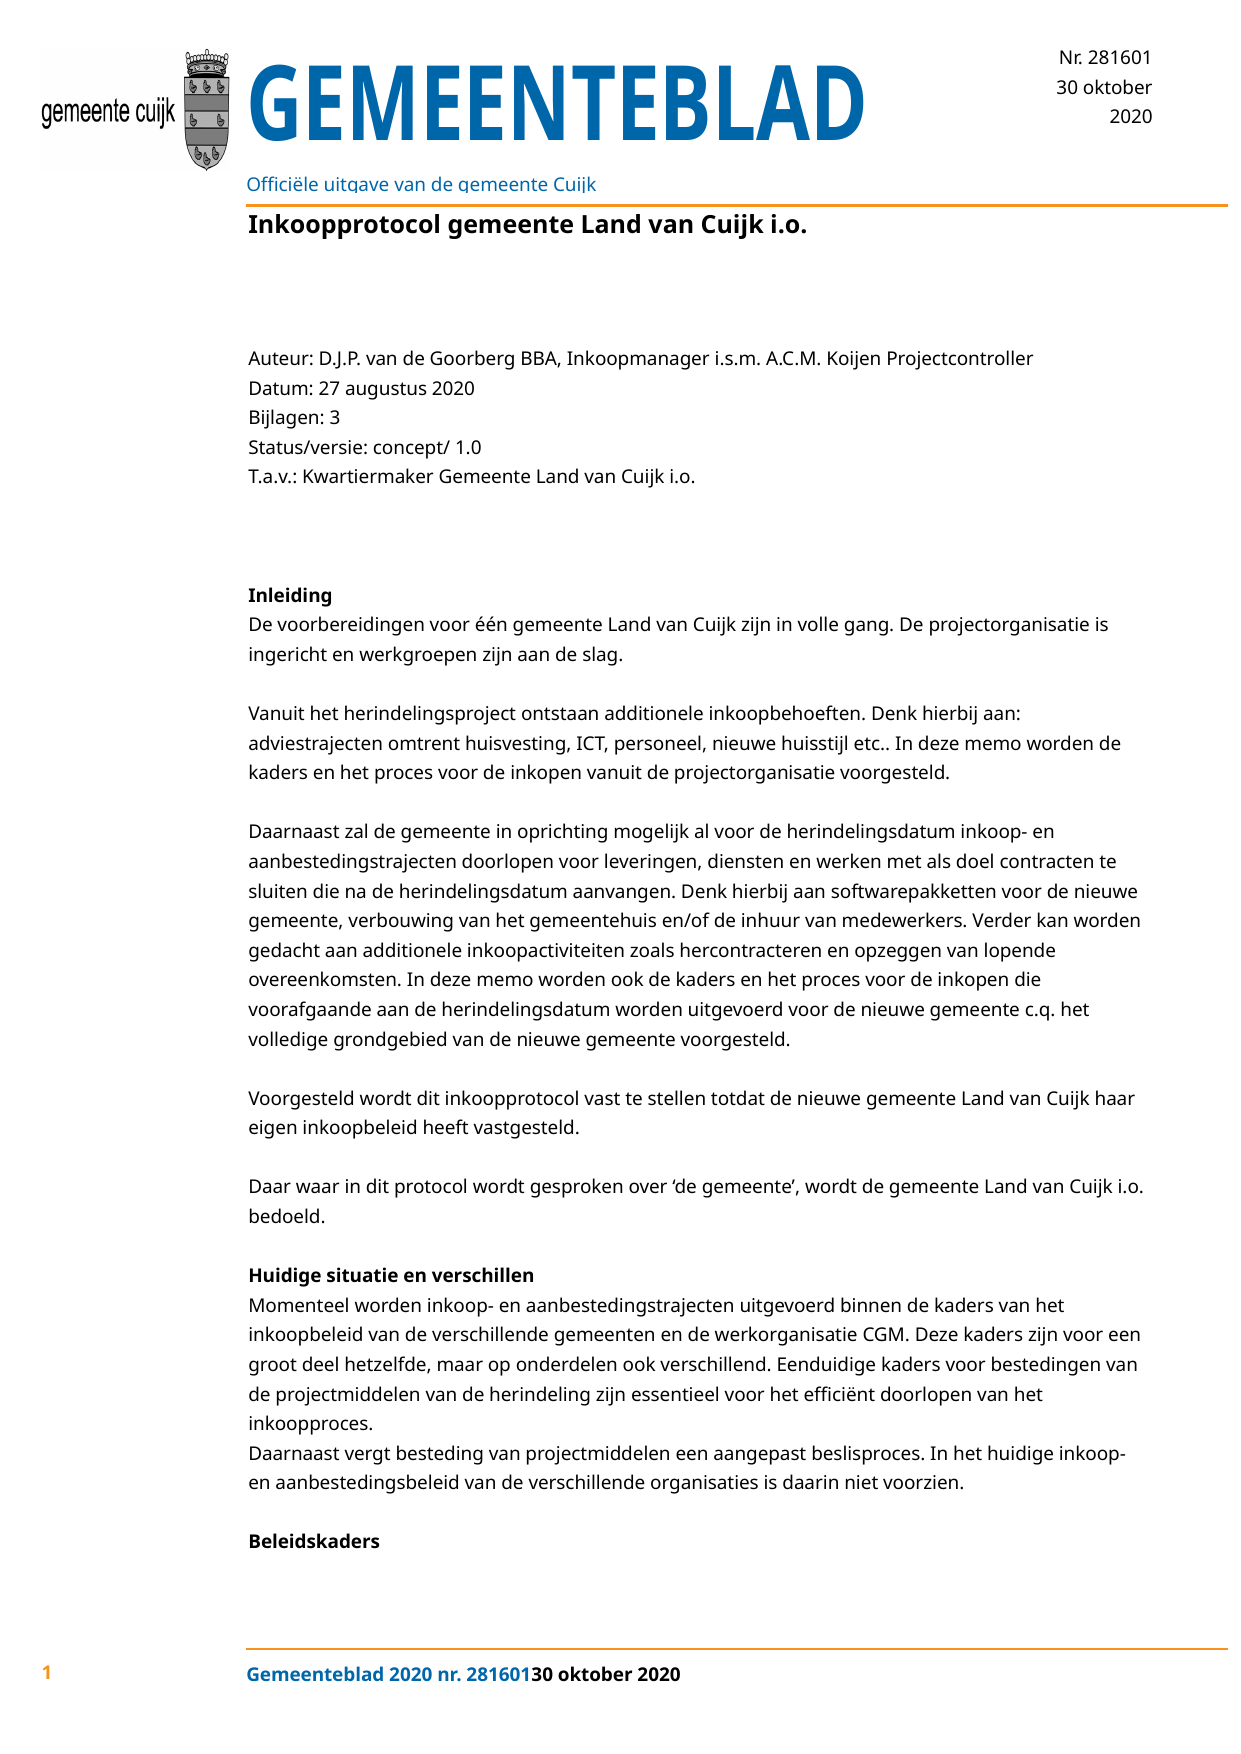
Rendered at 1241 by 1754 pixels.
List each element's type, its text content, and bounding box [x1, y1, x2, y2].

text T.a.v.: Kwartiermaker Gemeente Land van Cuijk i.o. [248, 464, 1152, 489]
text Beleidskaders [248, 1529, 1152, 1554]
text Daarnaast vergt besteding van projectmiddelen een aangepast beslisproces. In het huidige inkoop- en aanbestedingsbeleid van de verschillende organisaties is daarin niet voorzien. [248, 1440, 1152, 1495]
text Datum: 27 augustus 2020 [248, 375, 1152, 401]
text Bijlagen: 3 [248, 404, 1152, 430]
text Inkoopprotocol gemeente Land van Cuijk i.o. [248, 207, 1152, 241]
text Voorgesteld wordt dit inkoopprotocol vast te stellen totdat de nieuwe gemeente Land van Cuijk haar eigen inkoopbeleid heeft vastgesteld. [248, 1085, 1152, 1140]
text Status/versie: concept/ 1.0 [248, 434, 1152, 460]
text Auteur: D.J.P. van de Goorberg BBA, Inkoopmanager i.s.m. A.C.M. Koijen Projectcontroller [248, 345, 1152, 371]
text De voorbereidingen voor één gemeente Land van Cuijk zijn in volle gang. De projectorganisatie is ingericht en werkgroepen zijn aan de slag. [248, 612, 1152, 667]
text Huidige situatie en verschillen [248, 1262, 1152, 1288]
picture [41, 47, 231, 172]
text Daar waar in dit protocol wordt gesproken over ‘de gemeente’, wordt de gemeente Land van Cuijk i.o. bedoeld. [248, 1174, 1152, 1229]
text Vanuit het herindelingsproject ontstaan additionele inkoopbehoeften. Denk hierbij aan: adviestrajecten omtrent huisvesting, ICT, personeel, nieuwe huisstijl etc.. In deze memo worden de kaders en het proces voor de inkopen vanuit de projectorganisatie voorgesteld. [248, 700, 1152, 785]
text Inleiding [248, 582, 1152, 608]
text Daarnaast zal de gemeente in oprichting mogelijk al voor de herindelingsdatum inkoop- en aanbestedingstrajecten doorlopen voor leveringen, diensten en werken met als doel contracten te sluiten die na de herindelingsdatum aanvangen. Denk hierbij aan softwarepakketten voor de nieuwe gemeente, verbouwing van het gemeentehuis en/of de inhuur van medewerkers. Verder kan worden gedacht aan additionele inkoopactiviteiten zoals hercontracteren en opzeggen van lopende overeenkomsten. In deze memo worden ook de kaders en het proces voor de inkopen die voorafgaande aan de herindelingsdatum worden uitgevoerd voor de nieuwe gemeente c.q. het volledige grondgebied van de nieuwe gemeente voorgesteld. [248, 819, 1152, 1051]
text Momenteel worden inkoop- en aanbestedingstrajecten uitgevoerd binnen de kaders van het inkoopbeleid van de verschillende gemeenten en de werkorganisatie CGM. Deze kaders zijn voor een groot deel hetzelfde, maar op onderdelen ook verschillend. Eenduidige kaders voor bestedingen van de projectmiddelen van de herindeling zijn essentieel voor het efficiënt doorlopen van het inkoopproces. [248, 1292, 1152, 1436]
